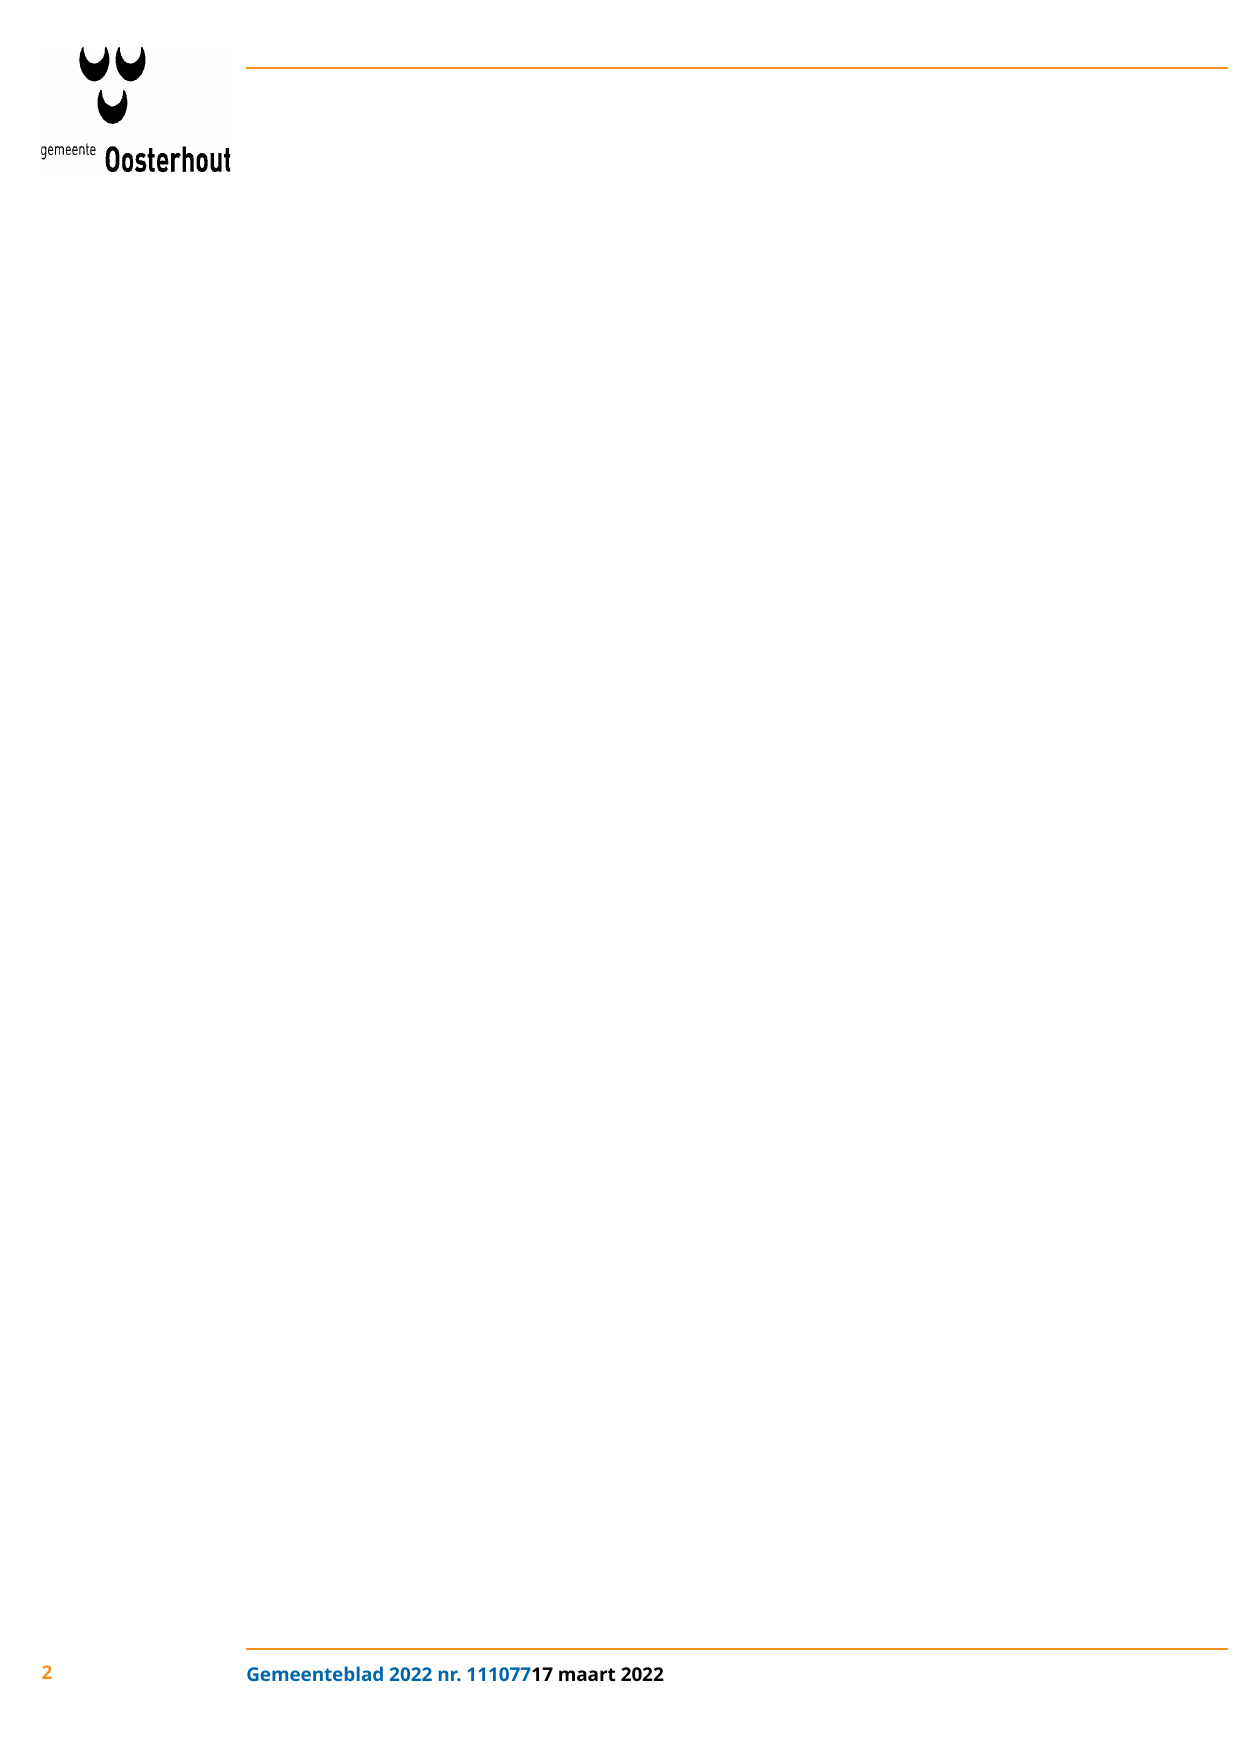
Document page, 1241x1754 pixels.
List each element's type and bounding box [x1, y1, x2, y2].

picture [41, 47, 231, 172]
